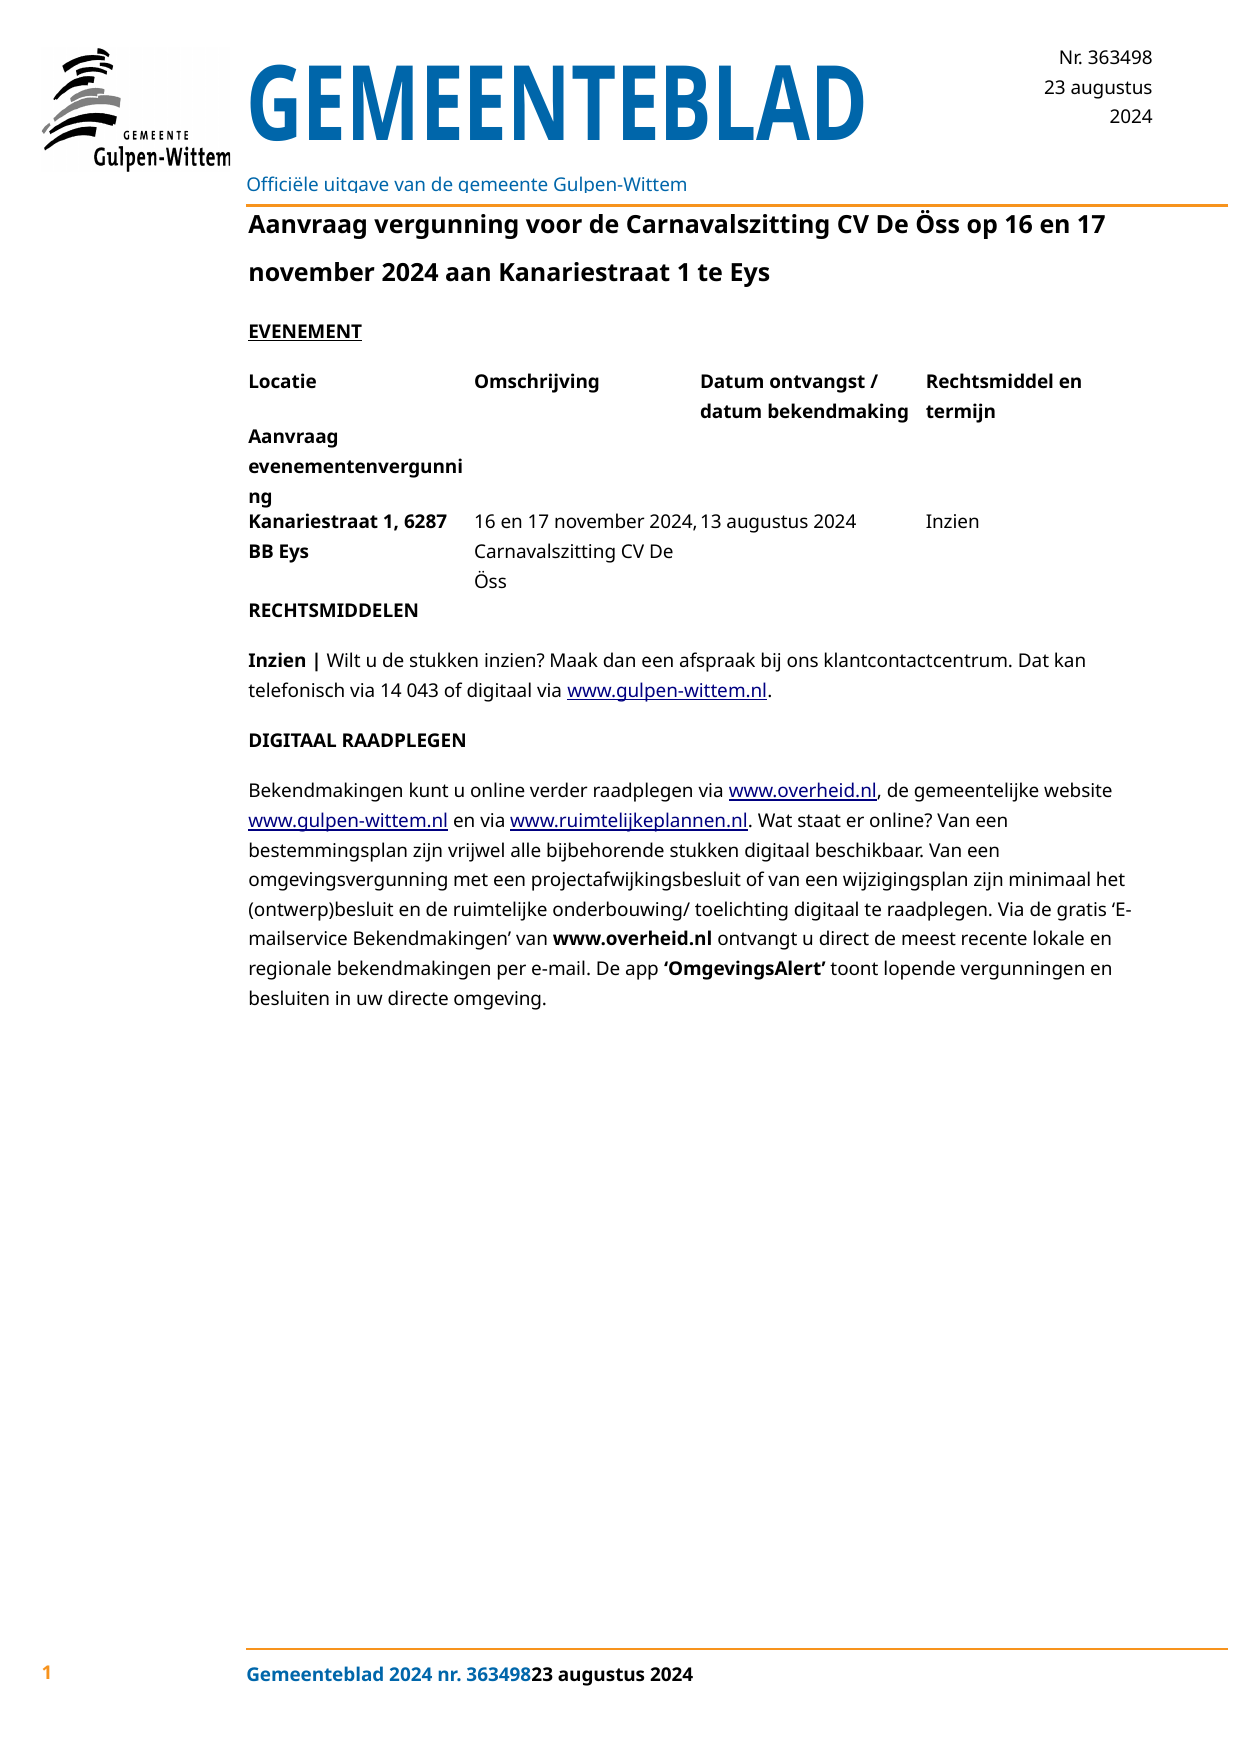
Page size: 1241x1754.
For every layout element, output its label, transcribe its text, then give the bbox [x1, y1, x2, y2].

table_cell Aanvraag evenementenvergunning [248, 424, 474, 509]
table_header Rechtsmiddel en termijn [926, 369, 1152, 424]
table_header Datum ontvangst / datum bekendmaking [700, 369, 926, 424]
text DIGITAAL RAADPLEGEN [248, 727, 1152, 753]
text Inzien | Wilt u de stukken inzien? Maak dan een afspraak bij ons klantcontactcentrum. Dat kan telefonisch via 14 043 of digitaal via www.gulpen-wittem.nl. [248, 647, 1152, 702]
text Bekendmakingen kunt u online verder raadplegen via www.overheid.nl, de gemeentelijke website www.gulpen-wittem.nl en via www.ruimtelijkeplannen.nl. Wat staat er online? Van een bestemmingsplan zijn vrijwel alle bijbehorende stukken digitaal beschikbaar. Van een omgevingsvergunning met een projectafwijkingsbesluit of van een wijzigingsplan zijn minimaal het (ontwerp)besluit en de ruimtelijke onderbouwing/ toelichting digitaal te raadplegen. Via de gratis ‘E-mailservice Bekendmakingen’ van www.overheid.nl ontvangt u direct de meest recente lokale en regionale bekendmakingen per e-mail. De app ‘OmgevingsAlert’ toont lopende vergunningen en besluiten in uw directe omgeving. [248, 778, 1152, 1010]
table_cell [474, 424, 700, 509]
picture [41, 47, 231, 172]
table_cell Inzien [926, 509, 1152, 593]
table_cell [700, 424, 926, 509]
table_cell [926, 424, 1152, 509]
text RECHTSMIDDELEN [248, 597, 1152, 622]
table_header Omschrijving [474, 369, 700, 424]
table_cell 16 en 17 november 2024, Carnavalszitting CV De Öss [474, 509, 700, 593]
text Aanvraag vergunning voor de Carnavalszitting CV De Öss op 16 en 17 november 2024 aan Kanariestraat 1 te Eys [248, 207, 1152, 288]
table_cell 13 augustus 2024 [700, 509, 926, 593]
text EVENEMENT [248, 318, 1152, 344]
table_header Locatie [248, 369, 474, 424]
table_cell Kanariestraat 1, 6287 BB Eys [248, 509, 474, 593]
